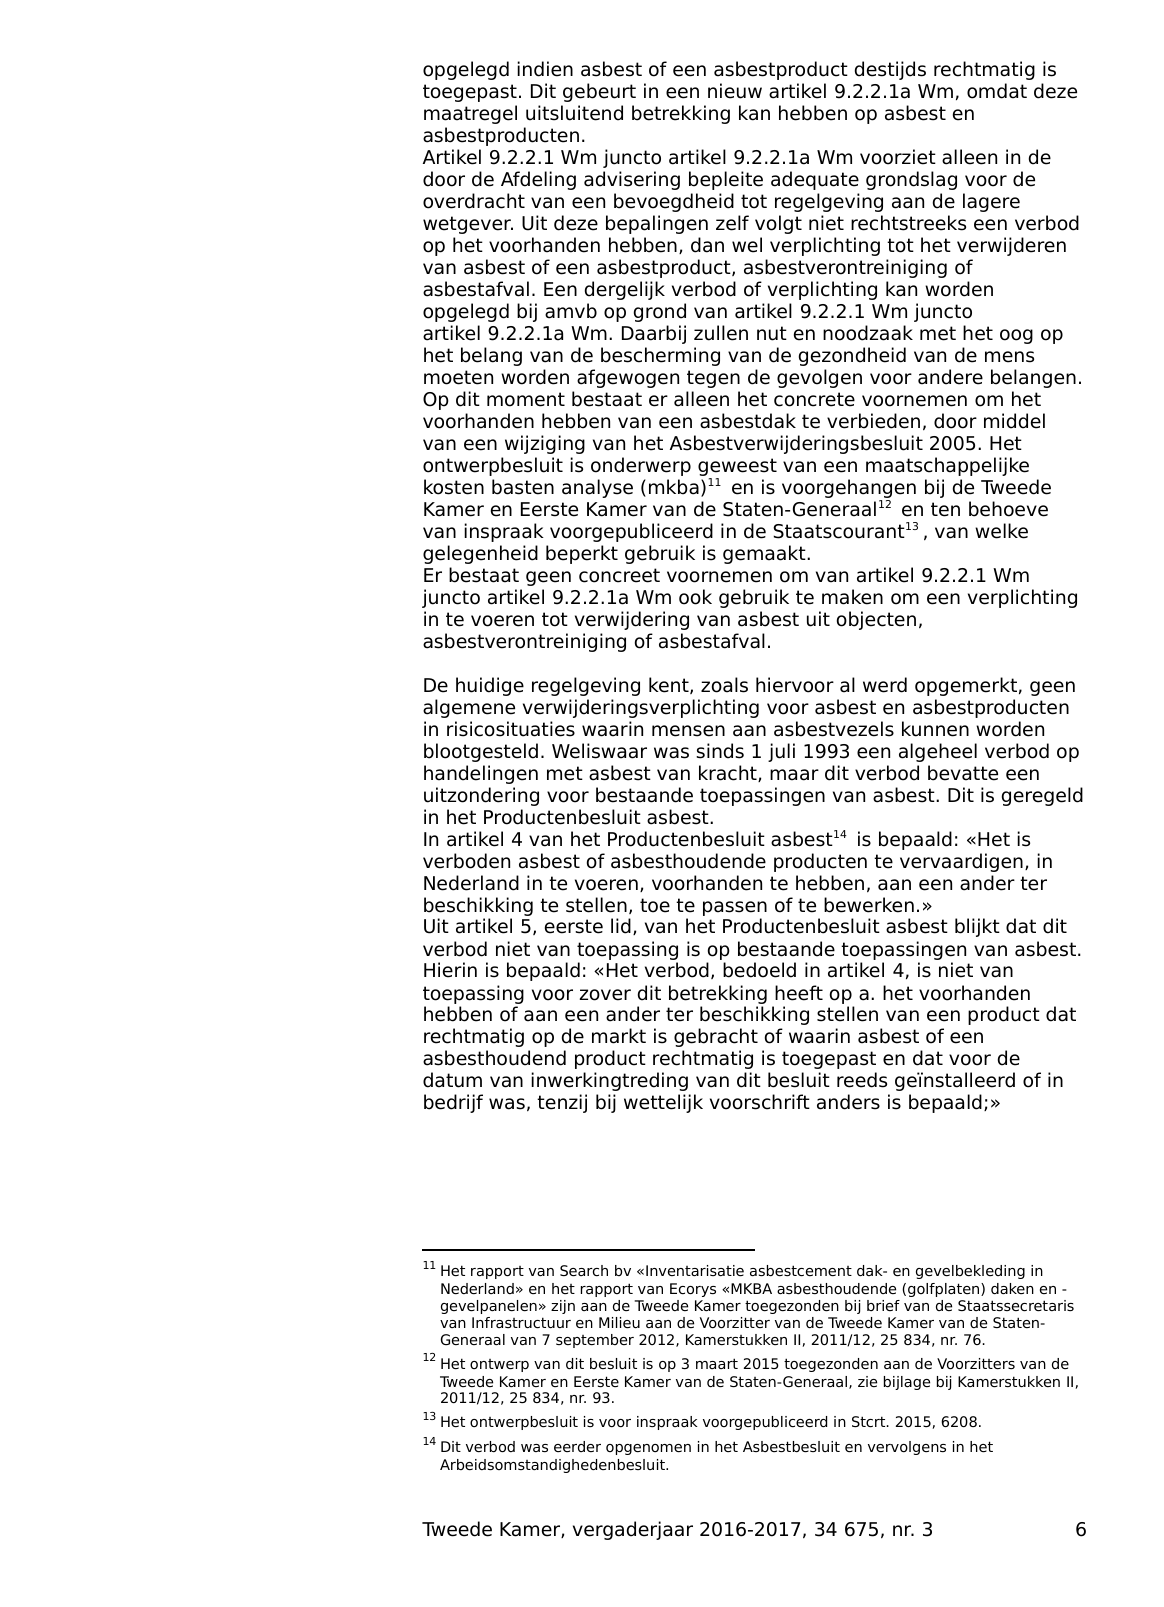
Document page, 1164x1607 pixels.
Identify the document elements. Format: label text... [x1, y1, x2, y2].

text Uit artikel 5, eerste lid, van het Productenbesluit asbest blijkt dat dit verbod niet van toepassing is op bestaande toepassingen van asbest. Hierin is bepaald: «Het verbod, bedoeld in artikel 4, is niet van toepassing voor zover dit betrekking heeft op a. het voorhanden hebben of aan een ander ter beschikking stellen van een product dat rechtmatig op de markt is gebracht of waarin asbest of een asbesthoudend product rechtmatig is toegepast en dat voor de datum van inwerkingtreding van dit besluit reeds geïnstalleerd of in bedrijf was, tenzij bij wettelijk voorschrift anders is bepaald;» [422, 916, 1087, 1114]
text Artikel 9.2.2.1 Wm juncto artikel 9.2.2.1a Wm voorziet alleen in de door de Afdeling advisering bepleite adequate grondslag voor de overdracht van een bevoegdheid tot regelgeving aan de lagere wetgever. Uit deze bepalingen zelf volgt niet rechtstreeks een verbod op het voorhanden hebben, dan wel verplichting tot het verwijderen van asbest of een asbestproduct, asbestverontreiniging of asbestafval. Een dergelijk verbod of verplichting kan worden opgelegd bij amvb op grond van artikel 9.2.2.1 Wm juncto artikel 9.2.2.1a Wm. Daarbij zullen nut en noodzaak met het oog op het belang van de bescherming van de gezondheid van de mens moeten worden afgewogen tegen de gevolgen voor andere belangen. [422, 147, 1087, 389]
text Het ontwerpbesluit is voor inspraak voorgepubliceerd in Stcrt. 2015, 6208. [422, 1410, 1087, 1432]
text Dit verbod was eerder opgenomen in het Asbestbesluit en vervolgens in het Arbeidsomstandighedenbesluit. [422, 1435, 1087, 1474]
text In artikel 4 van het Productenbesluit asbest is bepaald: «Het is verboden asbest of asbesthoudende producten te vervaardigen, in Nederland in te voeren, voorhanden te hebben, aan een ander ter beschikking te stellen, toe te passen of te bewerken.» [422, 828, 1087, 916]
text Op dit moment bestaat er alleen het concrete voornemen om het voorhanden hebben van een asbestdak te verbieden, door middel van een wijziging van het Asbestverwijderingsbesluit 2005. Het ontwerpbesluit is onderwerp geweest van een maatschappelijke kosten basten analyse (mkba) en is voorgehangen bij de Tweede Kamer en Eerste Kamer van de Staten-Generaal en ten behoeve van inspraak voorgepubliceerd in de Staatscourant, van welke gelegenheid beperkt gebruik is gemaakt. [422, 389, 1087, 564]
text De huidige regelgeving kent, zoals hiervoor al werd opgemerkt, geen algemene verwijderingsverplichting voor asbest en asbestproducten in risicosituaties waarin mensen aan asbestvezels kunnen worden blootgesteld. Weliswaar was sinds 1 juli 1993 een algeheel verbod op handelingen met asbest van kracht, maar dit verbod bevatte een uitzondering voor bestaande toepassingen van asbest. Dit is geregeld in het Productenbesluit asbest. [422, 675, 1087, 828]
text Er bestaat geen concreet voornemen om van artikel 9.2.2.1 Wm juncto artikel 9.2.2.1a Wm ook gebruik te maken om een verplichting in te voeren tot verwijdering van asbest uit objecten, asbestverontreiniging of asbestafval. [422, 564, 1087, 652]
text Het ontwerp van dit besluit is op 3 maart 2015 toegezonden aan de Voorzitters van de Tweede Kamer en Eerste Kamer van de Staten-Generaal, zie bijlage bij Kamerstukken II, 2011/12, 25 834, nr. 93. [422, 1352, 1087, 1407]
text opgelegd indien asbest of een asbestproduct destijds rechtmatig is toegepast. Dit gebeurt in een nieuw artikel 9.2.2.1a Wm, omdat deze maatregel uitsluitend betrekking kan hebben op asbest en asbestproducten. [422, 59, 1087, 147]
text Het rapport van Search bv «Inventarisatie asbestcement dak- en gevelbekleding in Nederland» en het rapport van Ecorys «MKBA asbesthoudende (golfplaten) daken en -gevelpanelen» zijn aan de Tweede Kamer toegezonden bij brief van de Staatssecretaris van Infrastructuur en Milieu aan de Voorzitter van de Tweede Kamer van de Staten-Generaal van 7 september 2012, Kamerstukken II, 2011/12, 25 834, nr. 76. [422, 1259, 1087, 1349]
